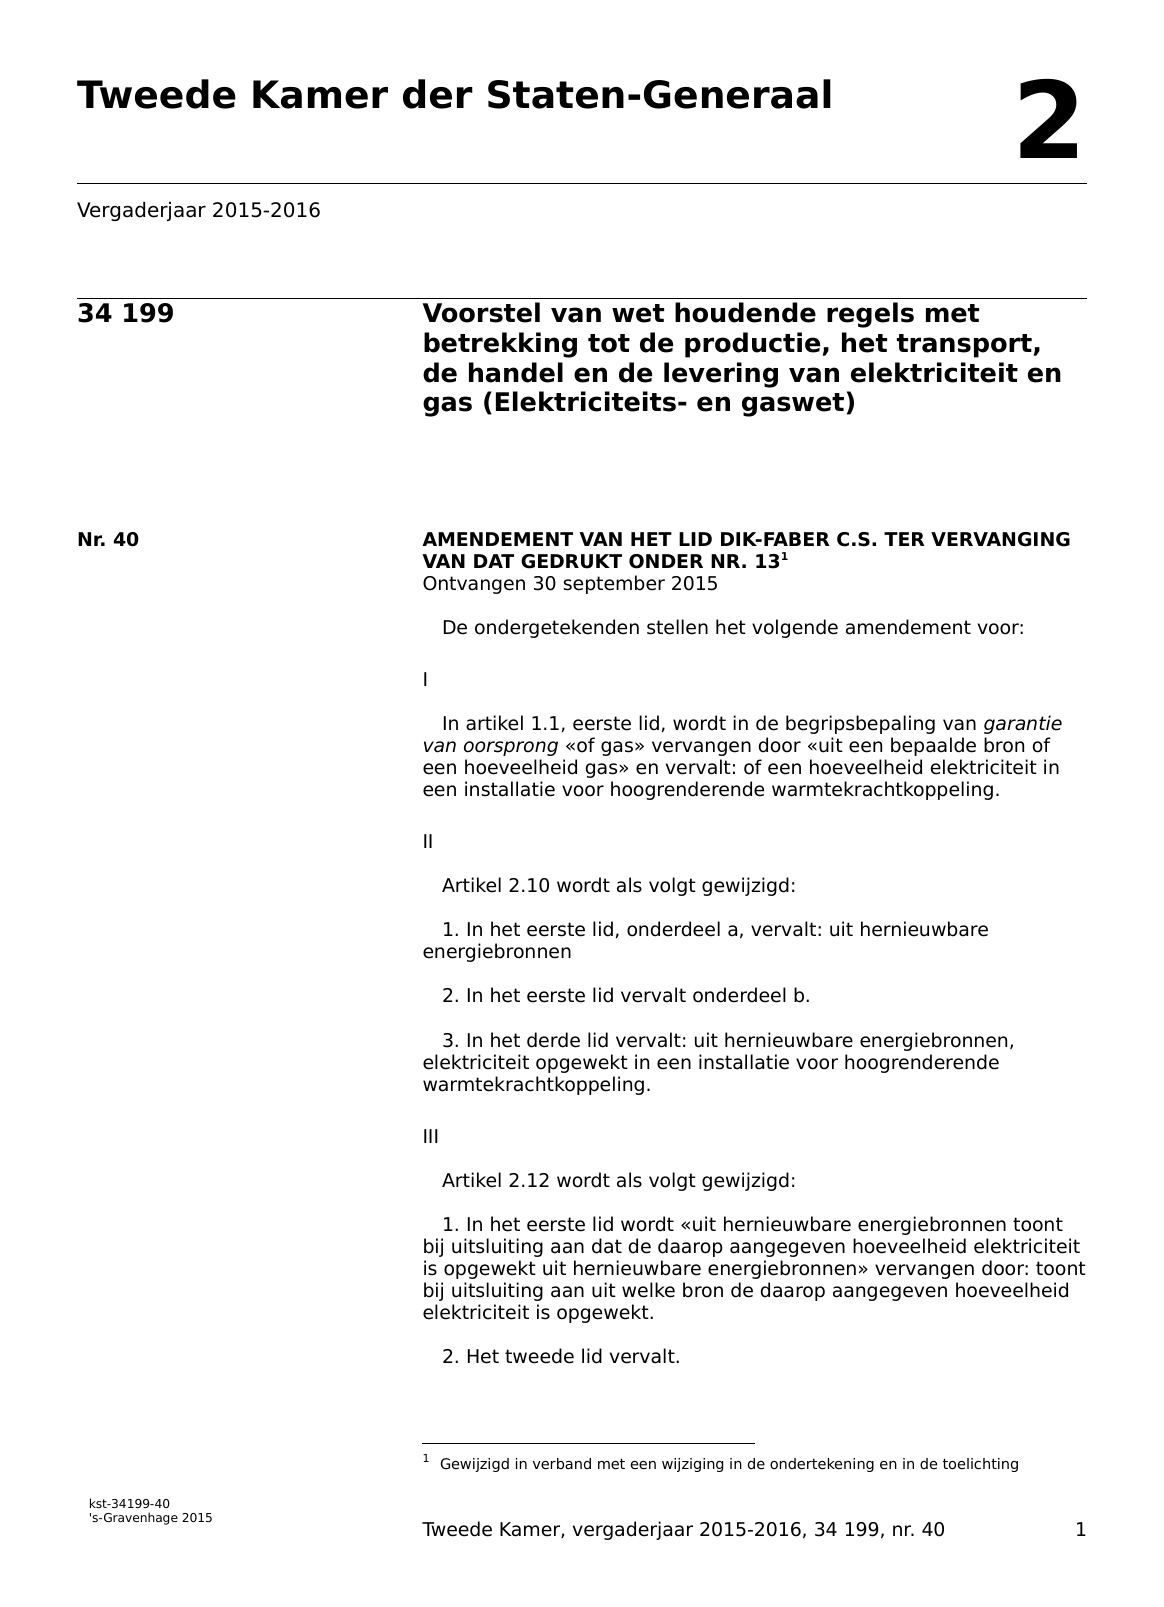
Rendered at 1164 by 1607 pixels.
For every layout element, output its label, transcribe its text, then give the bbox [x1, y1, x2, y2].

text Artikel 2.10 wordt als volgt gewijzigd: [422, 875, 1087, 897]
text De ondergetekenden stellen het volgende amendement voor: [422, 617, 1087, 639]
text Ontvangen 30 september 2015 [422, 573, 1087, 595]
subtitle Nr. 40 AMENDEMENT VAN HET LID DIK-FABER C.S. TER VERVANGING VAN DAT GEDRUKT ONDER NR. 13 [77, 529, 1087, 573]
table_header Tweede Kamer der Staten-Generaal [77, 59, 886, 183]
table_header 2 [886, 59, 1087, 183]
text 's-Gravenhage 2015 [88, 1511, 323, 1525]
text 1. In het eerste lid, onderdeel a, vervalt: uit hernieuwbare energiebronnen [422, 919, 1087, 963]
text 3. In het derde lid vervalt: uit hernieuwbare energiebronnen, elektriciteit opgewekt in een installatie voor hoogrenderende warmtekrachtkoppeling. [422, 1029, 1087, 1096]
text 2. In het eerste lid vervalt onderdeel b. [422, 985, 1087, 1007]
subtitle I [422, 669, 1087, 691]
text Gewijzigd in verband met een wijziging in de ondertekening en in de toelichting [422, 1452, 1087, 1474]
text kst-34199-40 [88, 1497, 323, 1511]
table_cell Vergaderjaar 2015-2016 [77, 184, 1087, 298]
text In artikel 1.1, eerste lid, wordt in de begripsbepaling van garantie van oorsprong «of gas» vervangen door «uit een bepaalde bron of een hoeveelheid gas» en vervalt: of een hoeveelheid elektriciteit in een installatie voor hoogrenderende warmtekrachtkoppeling. [422, 713, 1087, 801]
text 1. In het eerste lid wordt «uit hernieuwbare energiebronnen toont bij uitsluiting aan dat de daarop aangegeven hoeveelheid elektriciteit is opgewekt uit hernieuwbare energiebronnen» vervangen door: toont bij uitsluiting aan uit welke bron de daarop aangegeven hoeveelheid elektriciteit is opgewekt. [422, 1214, 1087, 1324]
subtitle III [422, 1126, 1087, 1147]
subtitle II [422, 831, 1087, 853]
subtitle 34 199 Voorstel van wet houdende regels met betrekking tot de productie, het transport, de handel en de levering van elektriciteit en gas (Elektriciteits- en gaswet) [77, 299, 1087, 418]
text Artikel 2.12 wordt als volgt gewijzigd: [422, 1170, 1087, 1192]
text 2. Het tweede lid vervalt. [422, 1346, 1087, 1368]
